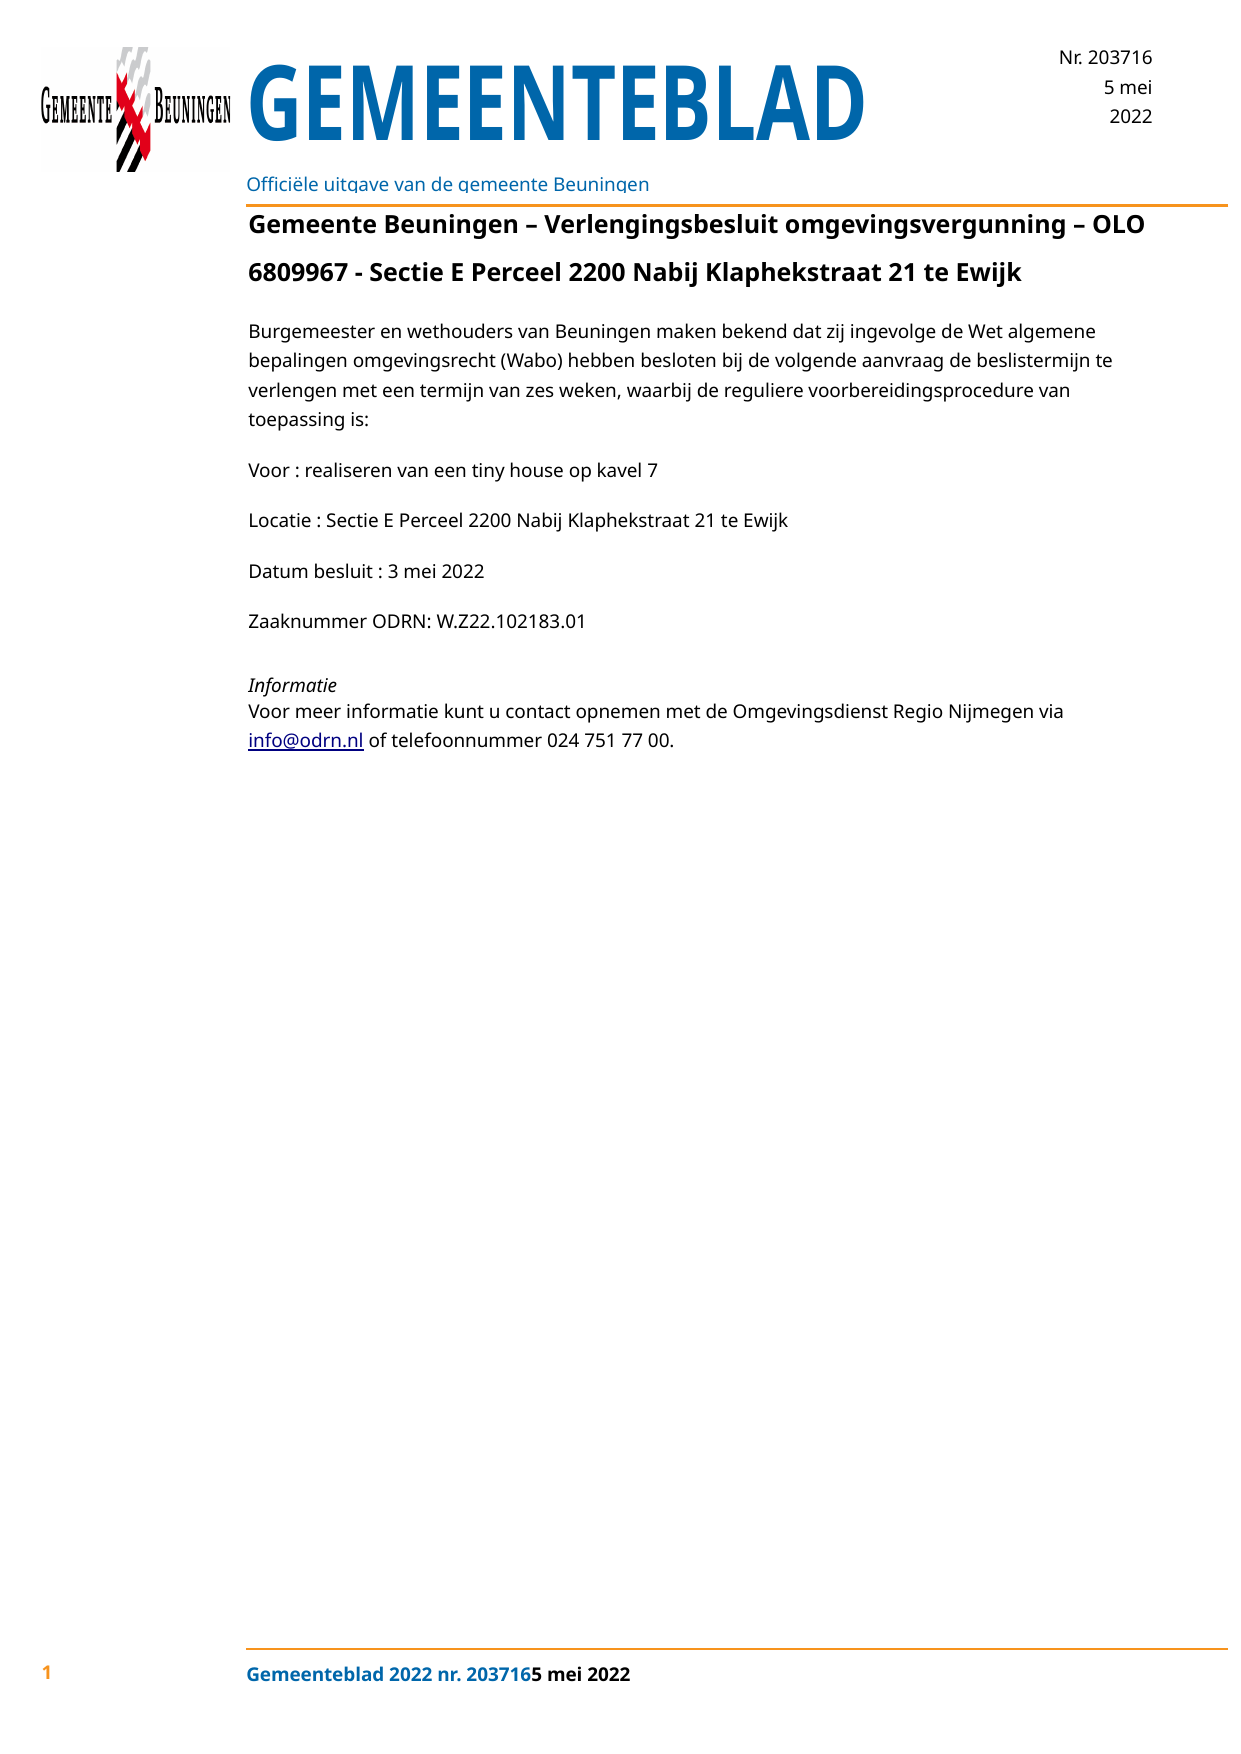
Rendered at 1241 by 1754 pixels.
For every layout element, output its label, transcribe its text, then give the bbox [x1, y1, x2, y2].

text Datum besluit : 3 mei 2022 [248, 558, 1152, 584]
picture [41, 47, 231, 172]
text Locatie : Sectie E Perceel 2200 Nabij Klaphekstraat 21 te Ewijk [248, 507, 1152, 533]
text Zaaknummer ODRN: W.Z22.102183.01 [248, 608, 1152, 634]
text Informatie [248, 672, 1152, 698]
text Gemeente Beuningen – Verlengingsbesluit omgevingsvergunning – OLO 6809967 - Sectie E Perceel 2200 Nabij Klaphekstraat 21 te Ewijk [248, 207, 1152, 288]
text Burgemeester en wethouders van Beuningen maken bekend dat zij ingevolge de Wet algemene bepalingen omgevingsrecht (Wabo) hebben besloten bij de volgende aanvraag de beslistermijn te verlengen met een termijn van zes weken, waarbij de reguliere voorbereidingsprocedure van toepassing is: [248, 318, 1152, 432]
text Voor meer informatie kunt u contact opnemen met de Omgevingsdienst Regio Nijmegen via info@odrn.nl of telefoonnummer 024 751 77 00. [248, 698, 1152, 753]
text Voor : realiseren van een tiny house op kavel 7 [248, 457, 1152, 483]
